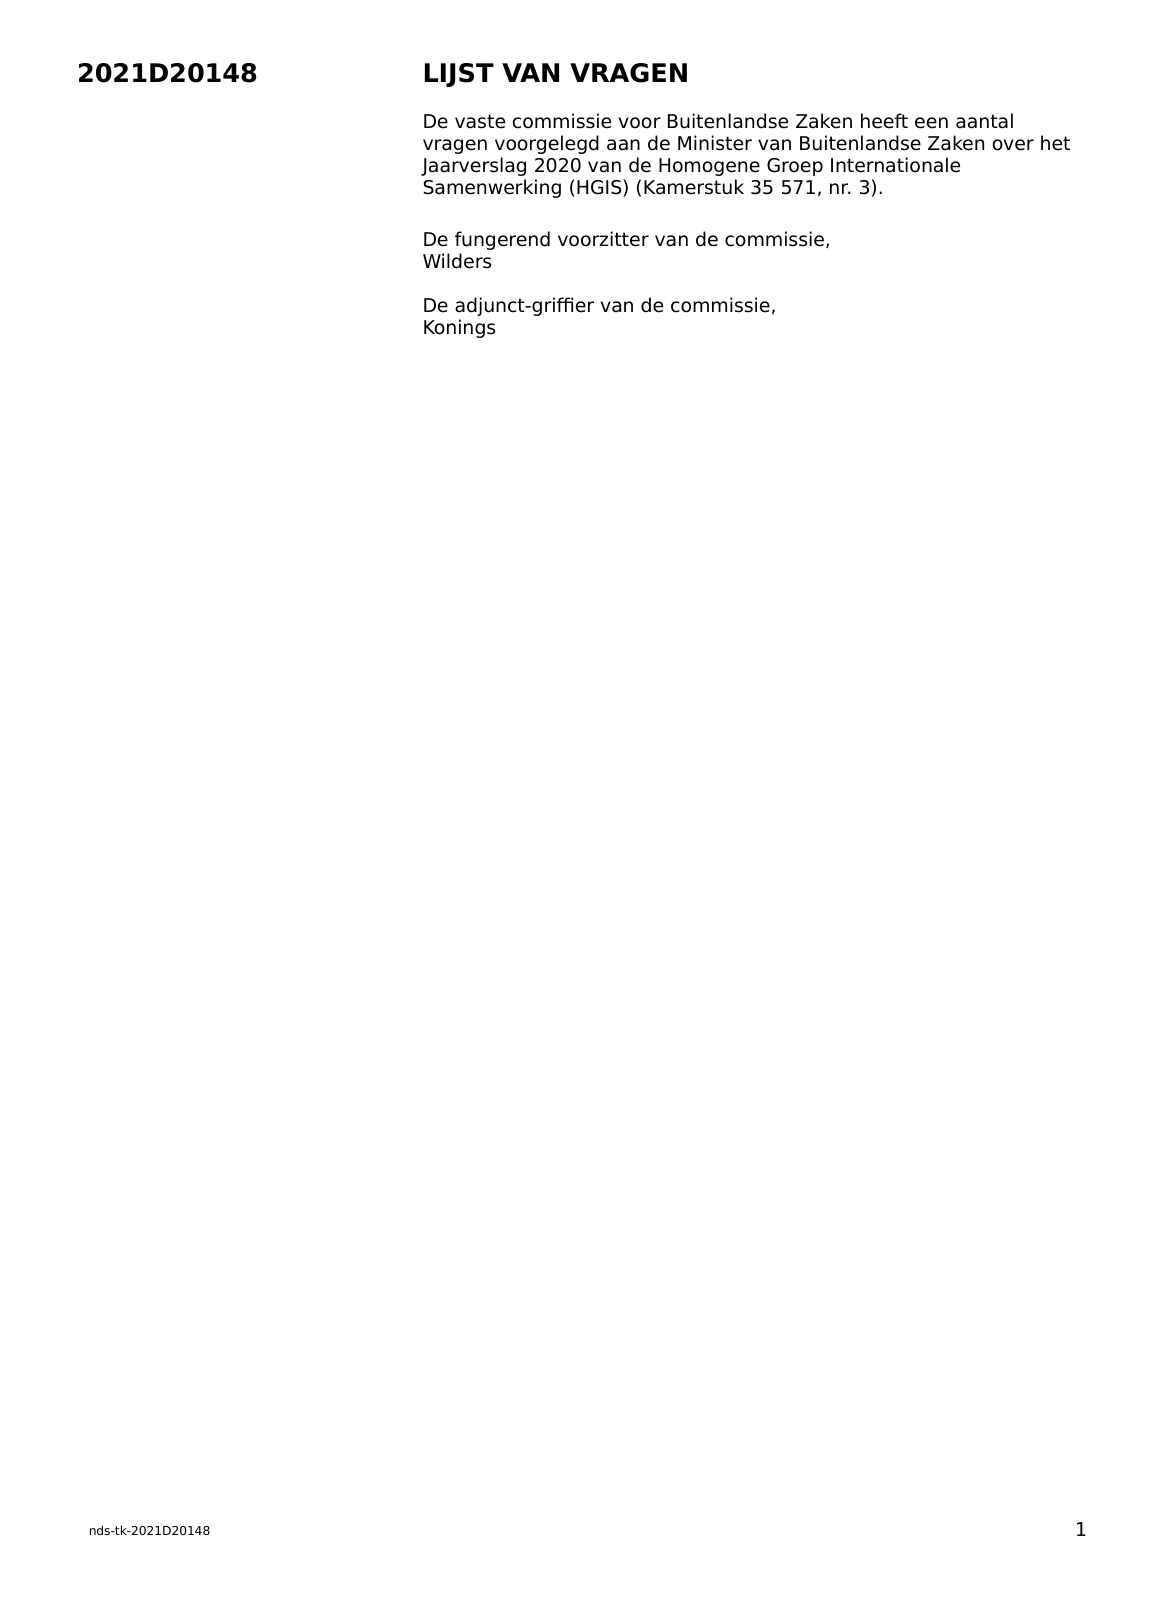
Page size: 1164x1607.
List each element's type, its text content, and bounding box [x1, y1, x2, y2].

text 2021D20148 LIJST VAN VRAGEN [77, 59, 1087, 89]
text De vaste commissie voor Buitenlandse Zaken heeft een aantal vragen voorgelegd aan de Minister van Buitenlandse Zaken over het Jaarverslag 2020 van de Homogene Groep Internationale Samenwerking (HGIS) (Kamerstuk 35 571, nr. 3). [422, 111, 1087, 199]
text nds-tk-2021D20148 [88, 1524, 323, 1538]
text De adjunct-griffier van de commissie, Konings [422, 295, 1087, 339]
text De fungerend voorzitter van de commissie, Wilders [422, 229, 1087, 273]
